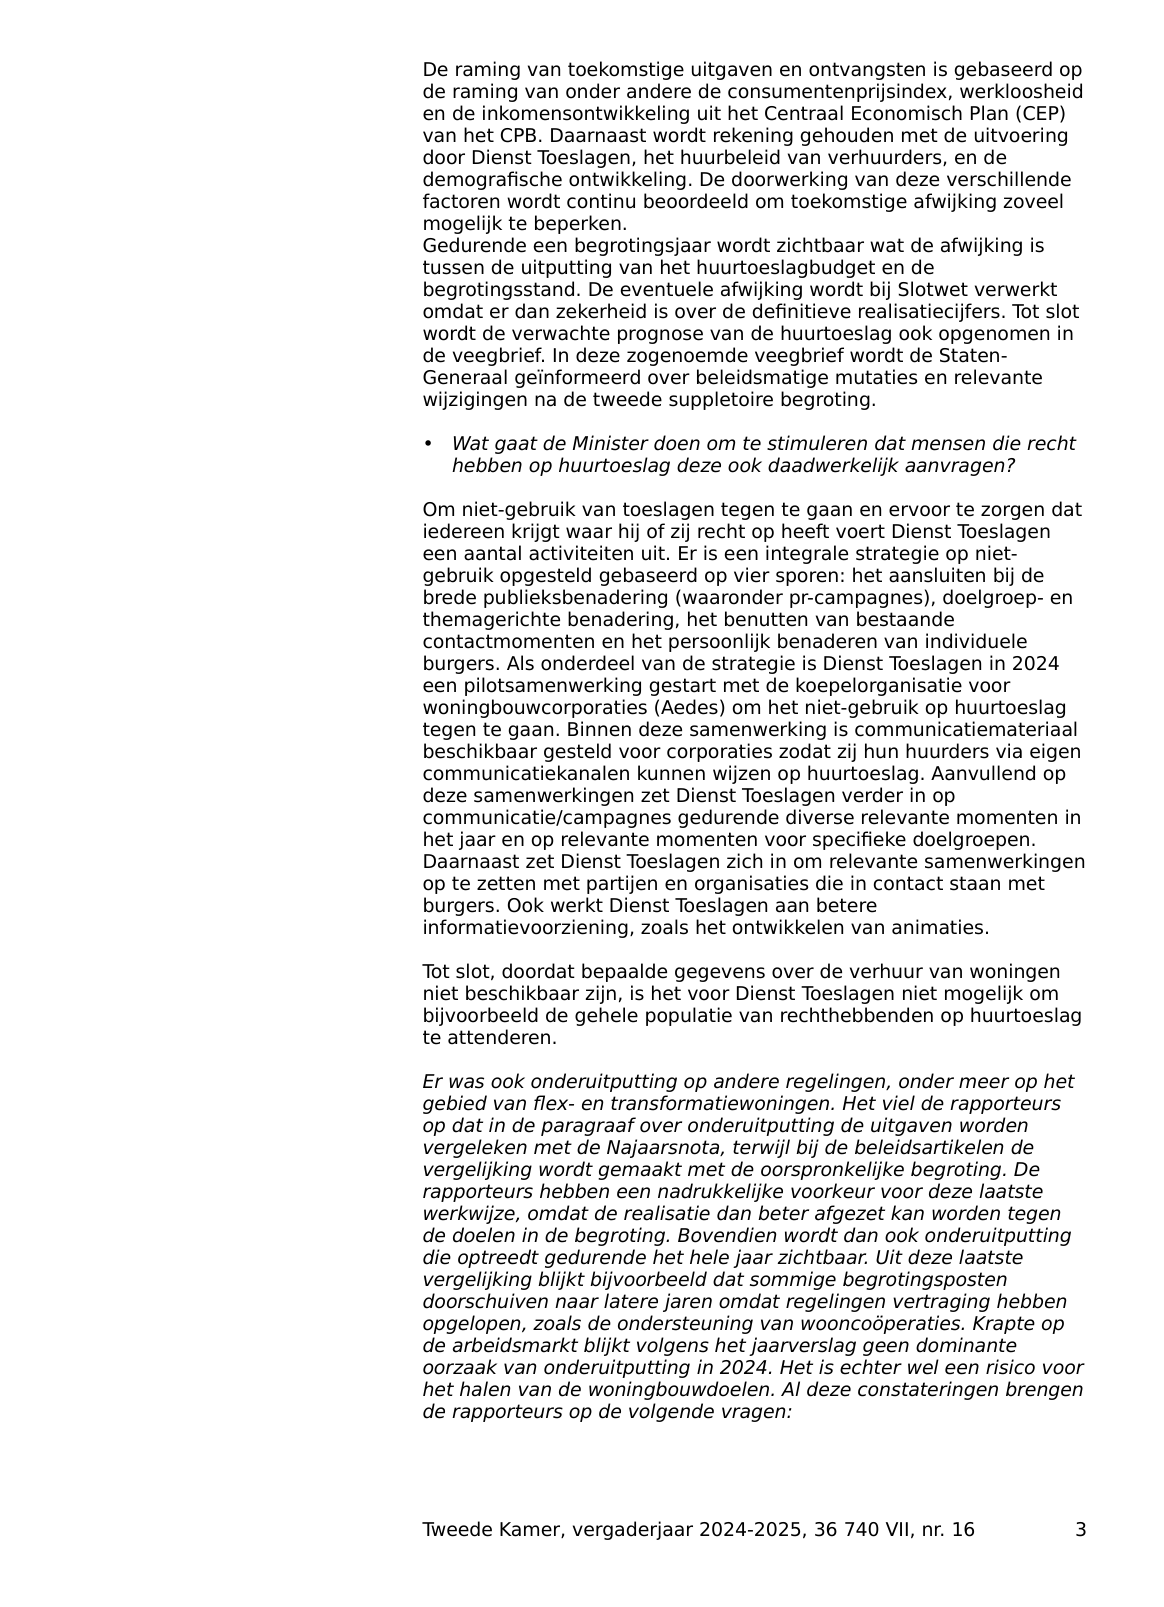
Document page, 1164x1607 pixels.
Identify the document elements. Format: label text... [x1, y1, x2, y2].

text Er was ook onderuitputting op andere regelingen, onder meer op het gebied van flex- en transformatiewoningen. Het viel de rapporteurs op dat in de paragraaf over onderuitputting de uitgaven worden vergeleken met de Najaarsnota, terwijl bij de beleidsartikelen de vergelijking wordt gemaakt met de oorspronkelijke begroting. De rapporteurs hebben een nadrukkelijke voorkeur voor deze laatste werkwijze, omdat de realisatie dan beter afgezet kan worden tegen de doelen in de begroting. Bovendien wordt dan ook onderuitputting die optreedt gedurende het hele jaar zichtbaar. Uit deze laatste vergelijking blijkt bijvoorbeeld dat sommige begrotingsposten doorschuiven naar latere jaren omdat regelingen vertraging hebben opgelopen, zoals de ondersteuning van wooncoöperaties. Krapte op de arbeidsmarkt blijkt volgens het jaarverslag geen dominante oorzaak van onderuitputting in 2024. Het is echter wel een risico voor het halen van de woningbouwdoelen. Al deze constateringen brengen de rapporteurs op de volgende vragen: [422, 1071, 1087, 1423]
text Gedurende een begrotingsjaar wordt zichtbaar wat de afwijking is tussen de uitputting van het huurtoeslagbudget en de begrotingsstand. De eventuele afwijking wordt bij Slotwet verwerkt omdat er dan zekerheid is over de definitieve realisatiecijfers. Tot slot wordt de verwachte prognose van de huurtoeslag ook opgenomen in de veegbrief. In deze zogenoemde veegbrief wordt de Staten-Generaal geïnformeerd over beleidsmatige mutaties en relevante wijzigingen na de tweede suppletoire begroting. [422, 235, 1087, 411]
text Om niet-gebruik van toeslagen tegen te gaan en ervoor te zorgen dat iedereen krijgt waar hij of zij recht op heeft voert Dienst Toeslagen een aantal activiteiten uit. Er is een integrale strategie op niet-gebruik opgesteld gebaseerd op vier sporen: het aansluiten bij de brede publieksbenadering (waaronder pr-campagnes), doelgroep- en themagerichte benadering, het benutten van bestaande contactmomenten en het persoonlijk benaderen van individuele burgers. Als onderdeel van de strategie is Dienst Toeslagen in 2024 een pilotsamenwerking gestart met de koepelorganisatie voor woningbouwcorporaties (Aedes) om het niet-gebruik op huurtoeslag tegen te gaan. Binnen deze samenwerking is communicatiemateriaal beschikbaar gesteld voor corporaties zodat zij hun huurders via eigen communicatiekanalen kunnen wijzen op huurtoeslag. Aanvullend op deze samenwerkingen zet Dienst Toeslagen verder in op communicatie/campagnes gedurende diverse relevante momenten in het jaar en op relevante momenten voor specifieke doelgroepen. Daarnaast zet Dienst Toeslagen zich in om relevante samenwerkingen op te zetten met partijen en organisaties die in contact staan met burgers. Ook werkt Dienst Toeslagen aan betere informatievoorziening, zoals het ontwikkelen van animaties. [422, 499, 1087, 939]
text Tot slot, doordat bepaalde gegevens over de verhuur van woningen niet beschikbaar zijn, is het voor Dienst Toeslagen niet mogelijk om bijvoorbeeld de gehele populatie van rechthebbenden op huurtoeslag te attenderen. [422, 961, 1087, 1049]
text De raming van toekomstige uitgaven en ontvangsten is gebaseerd op de raming van onder andere de consumentenprijsindex, werkloosheid en de inkomensontwikkeling uit het Centraal Economisch Plan (CEP) van het CPB. Daarnaast wordt rekening gehouden met de uitvoering door Dienst Toeslagen, het huurbeleid van verhuurders, en de demografische ontwikkeling. De doorwerking van deze verschillende factoren wordt continu beoordeeld om toekomstige afwijking zoveel mogelijk te beperken. [422, 59, 1087, 235]
text • Wat gaat de Minister doen om te stimuleren dat mensen die recht hebben op huurtoeslag deze ook daadwerkelijk aanvragen? [422, 433, 1087, 477]
